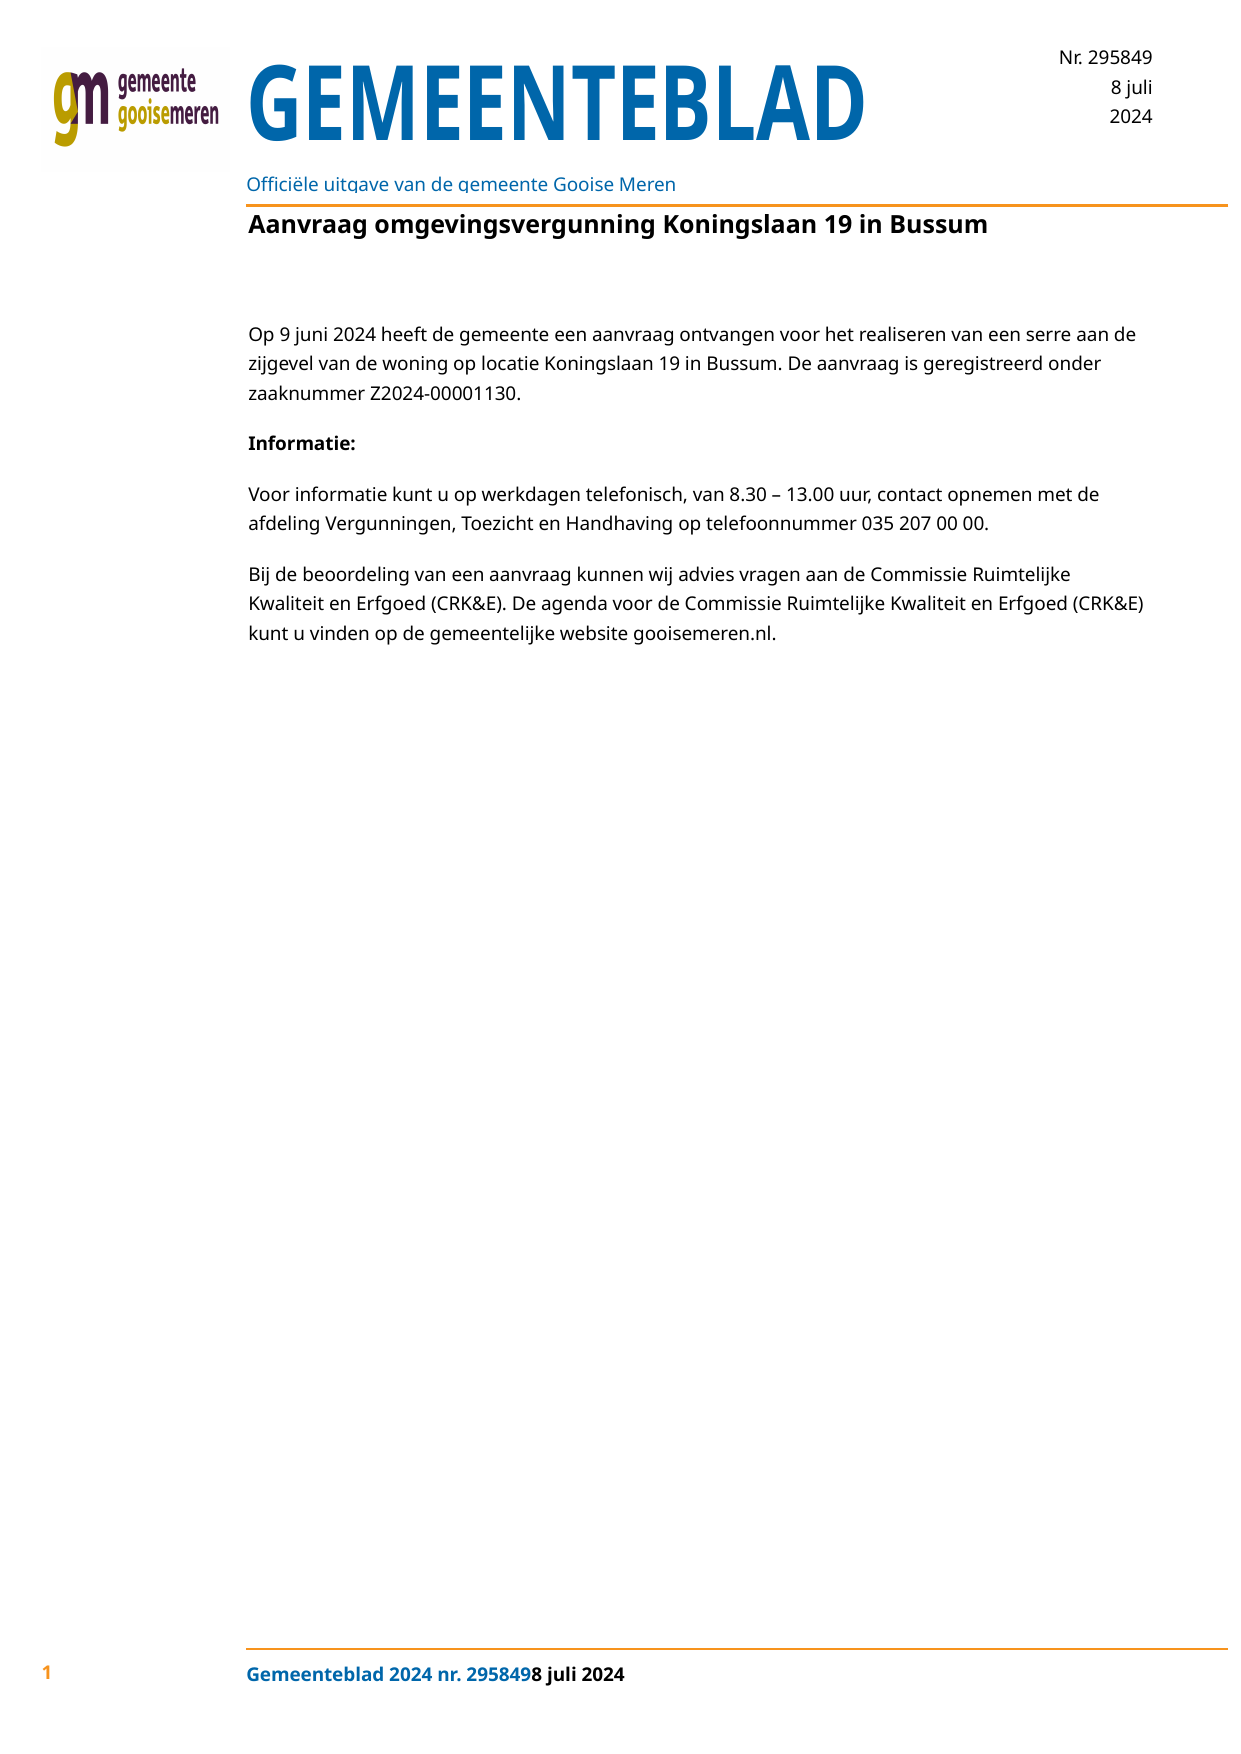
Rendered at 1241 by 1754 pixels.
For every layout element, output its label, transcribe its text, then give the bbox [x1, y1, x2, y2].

text Aanvraag omgevingsvergunning Koningslaan 19 in Bussum [248, 207, 1152, 241]
text Op 9 juni 2024 heeft de gemeente een aanvraag ontvangen voor het realiseren van een serre aan de zijgevel van de woning op locatie Koningslaan 19 in Bussum. De aanvraag is geregistreerd onder zaaknummer Z2024-00001130. [248, 321, 1152, 406]
text Voor informatie kunt u op werkdagen telefonisch, van 8.30 – 13.00 uur, contact opnemen met de afdeling Vergunningen, Toezicht en Handhaving op telefoonnummer 035 207 00 00. [248, 481, 1152, 536]
picture [41, 47, 231, 172]
text Bij de beoordeling van een aanvraag kunnen wij advies vragen aan de Commissie Ruimtelijke Kwaliteit en Erfgoed (CRK&E). De agenda voor de Commissie Ruimtelijke Kwaliteit en Erfgoed (CRK&E) kunt u vinden op de gemeentelijke website gooisemeren.nl. [248, 561, 1152, 646]
text Informatie: [248, 430, 1152, 456]
